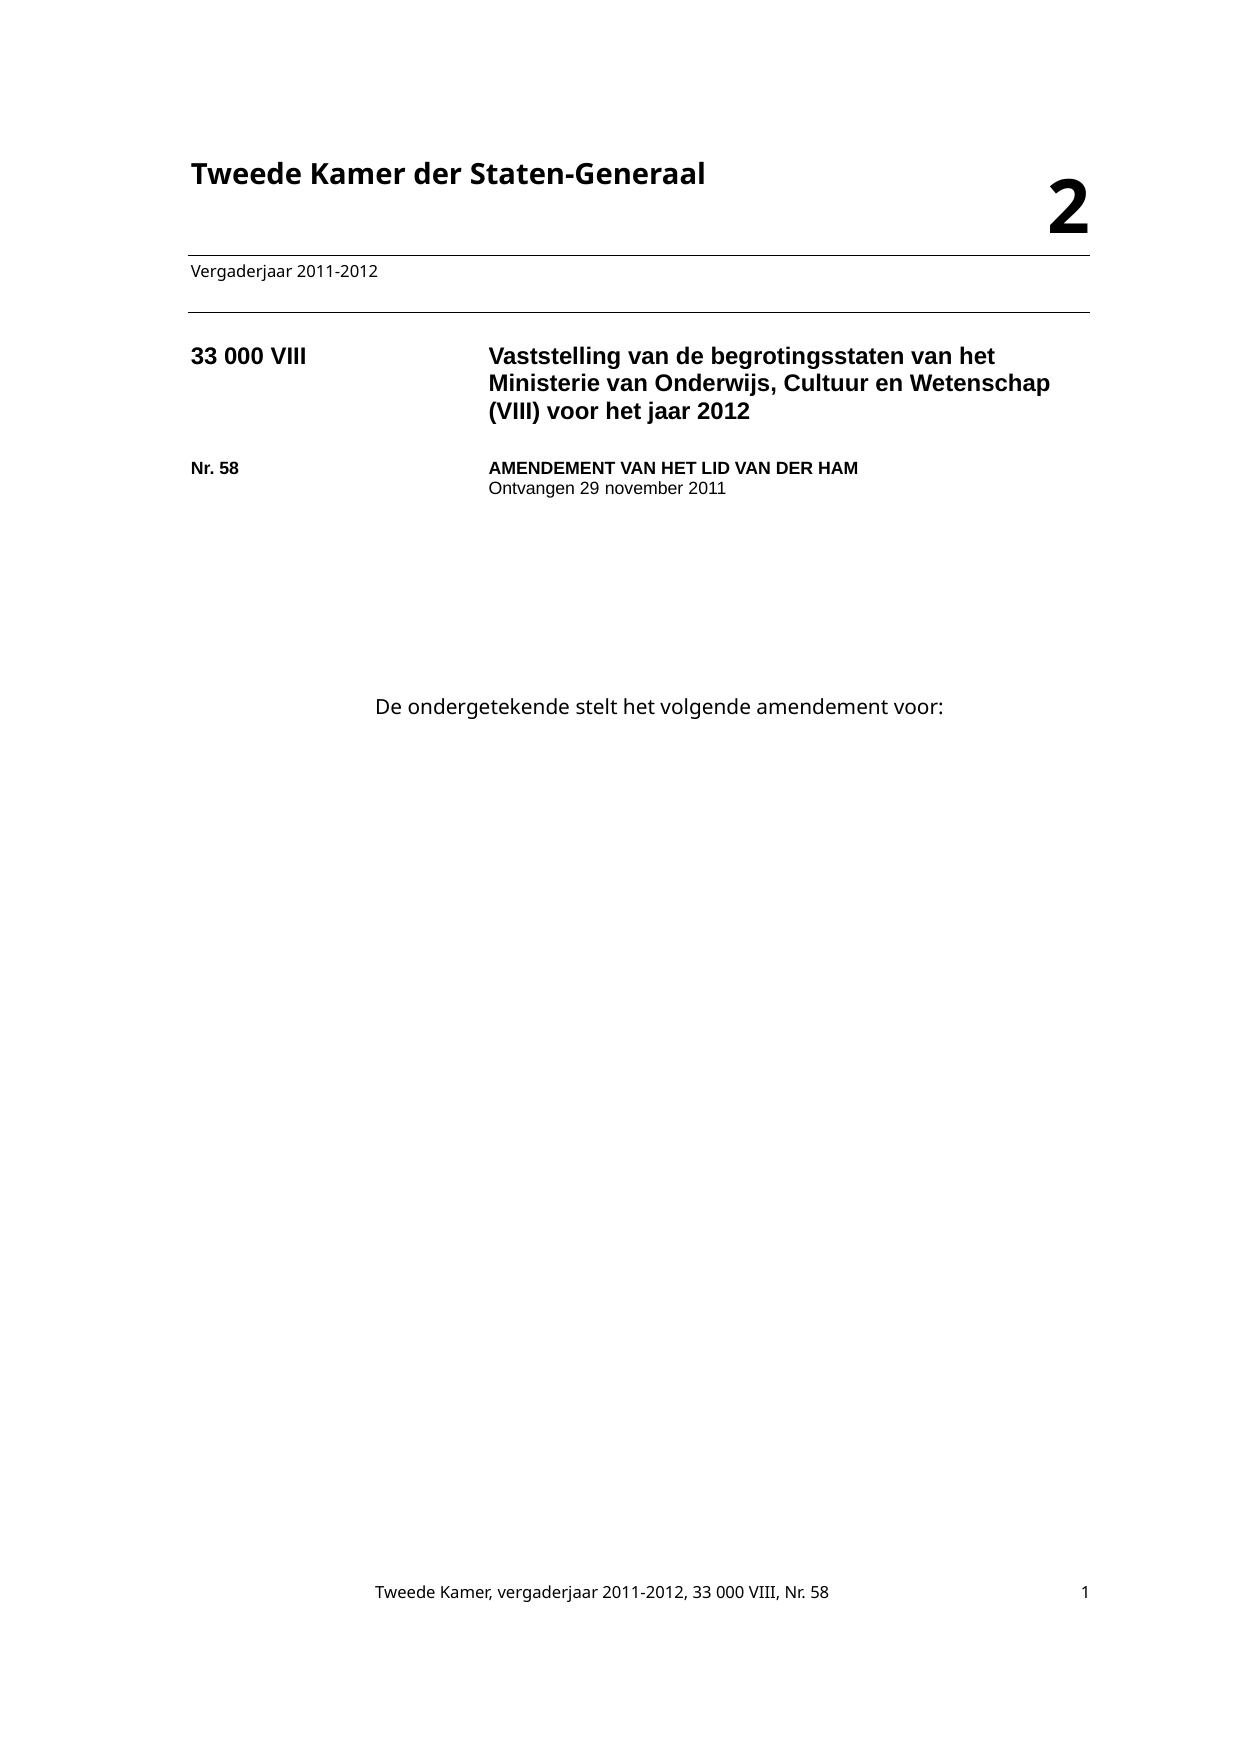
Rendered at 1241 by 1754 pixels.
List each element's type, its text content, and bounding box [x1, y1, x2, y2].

text De ondergetekende stelt het volgende amendement voor: [375, 692, 1090, 721]
table_cell [188, 313, 485, 339]
table_cell 33 000 VIII [188, 339, 485, 454]
table_cell Vaststelling van de begrotingsstaten van het Ministerie van Onderwijs, Cultuur en Wetenschap (VIII) voor het jaar 2012 [485, 339, 1090, 454]
table_cell Nr. 58 [188, 455, 485, 573]
table_cell [485, 313, 1090, 339]
table_cell AMENDEMENT VAN HET LID VAN DER HAM Ontvangen 29 november 2011 [485, 455, 1090, 573]
table_cell [485, 256, 1090, 312]
table_header 2 [910, 150, 1090, 255]
table_header Tweede Kamer der Staten-Generaal [188, 150, 909, 255]
table_cell Vergaderjaar 2011-2012 [188, 256, 485, 312]
